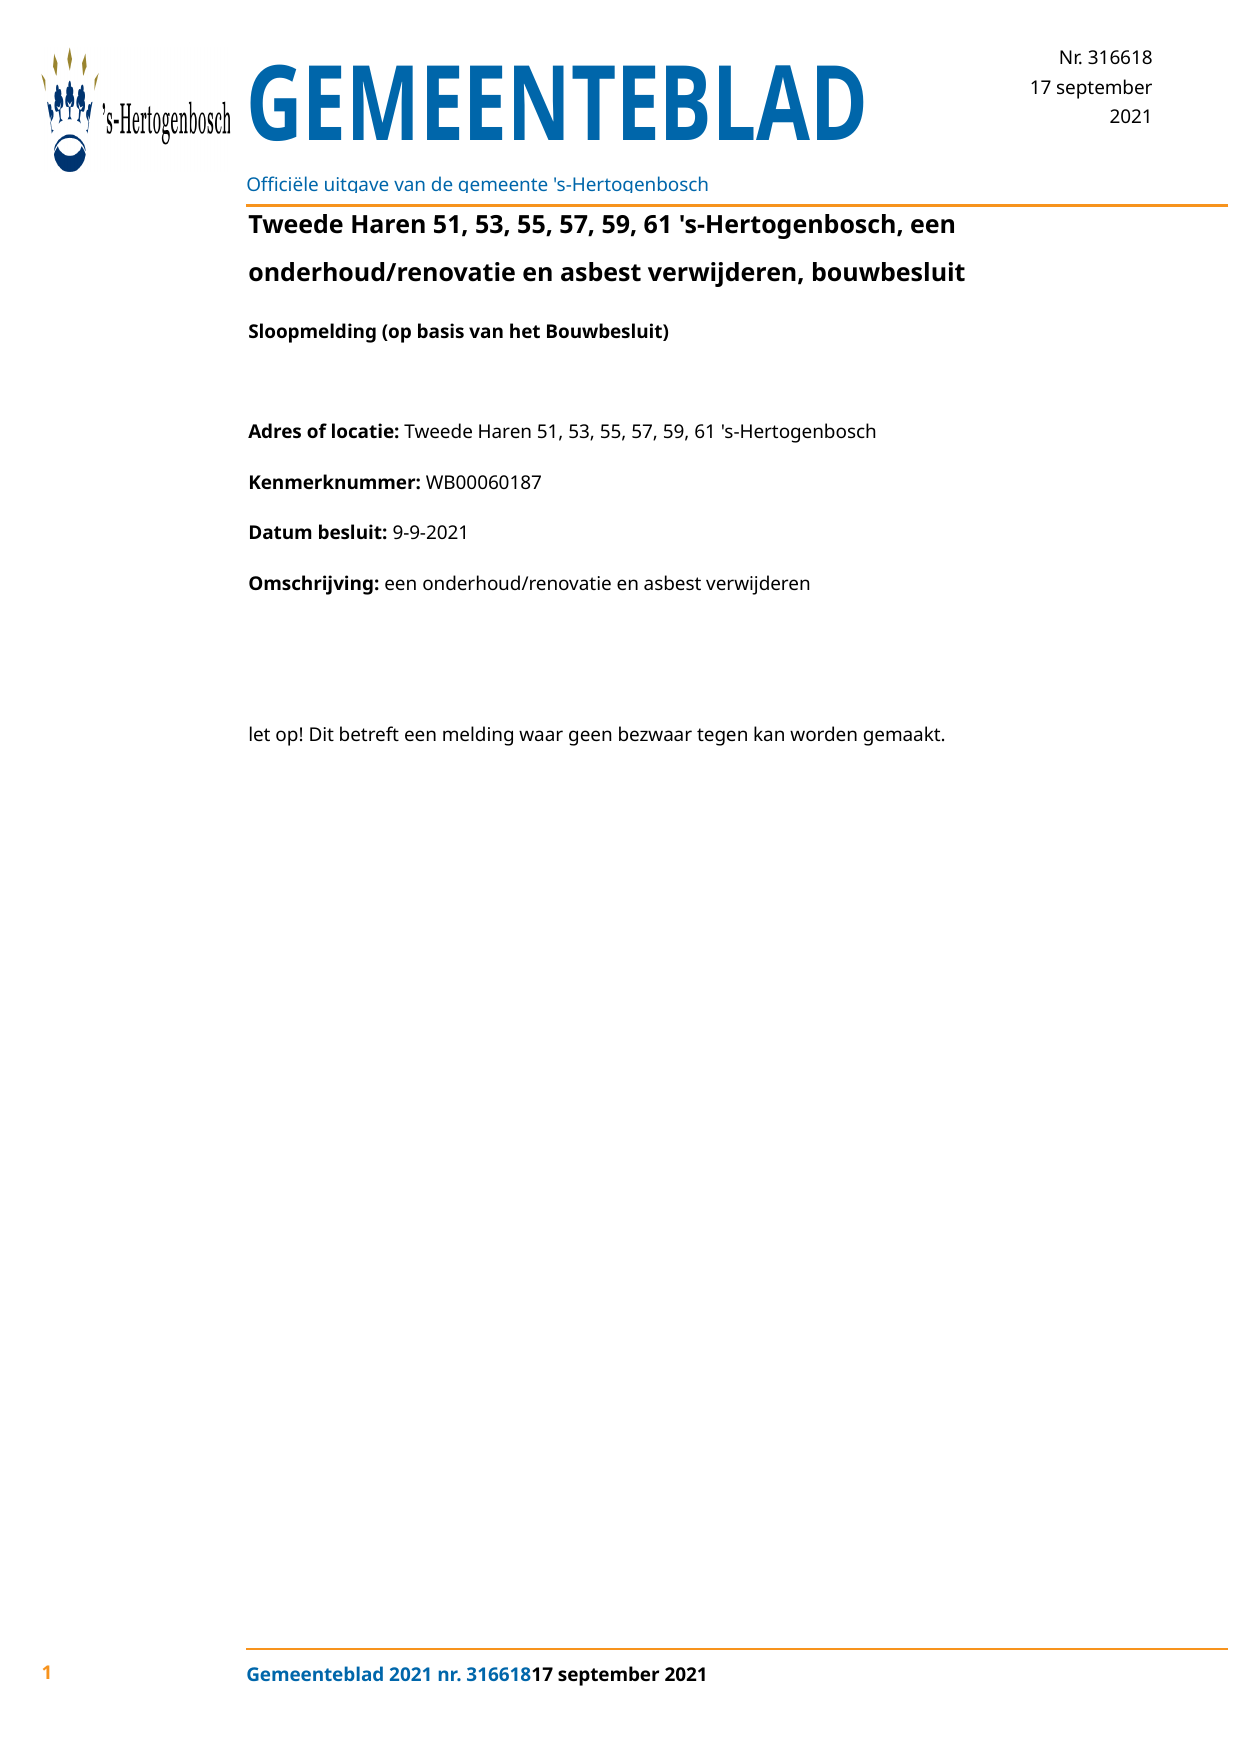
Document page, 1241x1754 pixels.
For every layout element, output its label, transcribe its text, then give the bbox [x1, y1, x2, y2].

text Omschrijving: een onderhoud/renovatie en asbest verwijderen [248, 570, 1152, 596]
picture [41, 47, 231, 172]
text Kenmerknummer: WB00060187 [248, 469, 1152, 495]
text Datum besluit: 9-9-2021 [248, 519, 1152, 545]
text let op! Dit betreft een melding waar geen bezwaar tegen kan worden gemaakt. [248, 721, 1152, 747]
text Sloopmelding (op basis van het Bouwbesluit) [248, 318, 1152, 344]
text Adres of locatie: Tweede Haren 51, 53, 55, 57, 59, 61 's-Hertogenbosch [248, 419, 1152, 444]
text Tweede Haren 51, 53, 55, 57, 59, 61 's-Hertogenbosch, een onderhoud/renovatie en asbest verwijderen, bouwbesluit [248, 207, 1152, 288]
